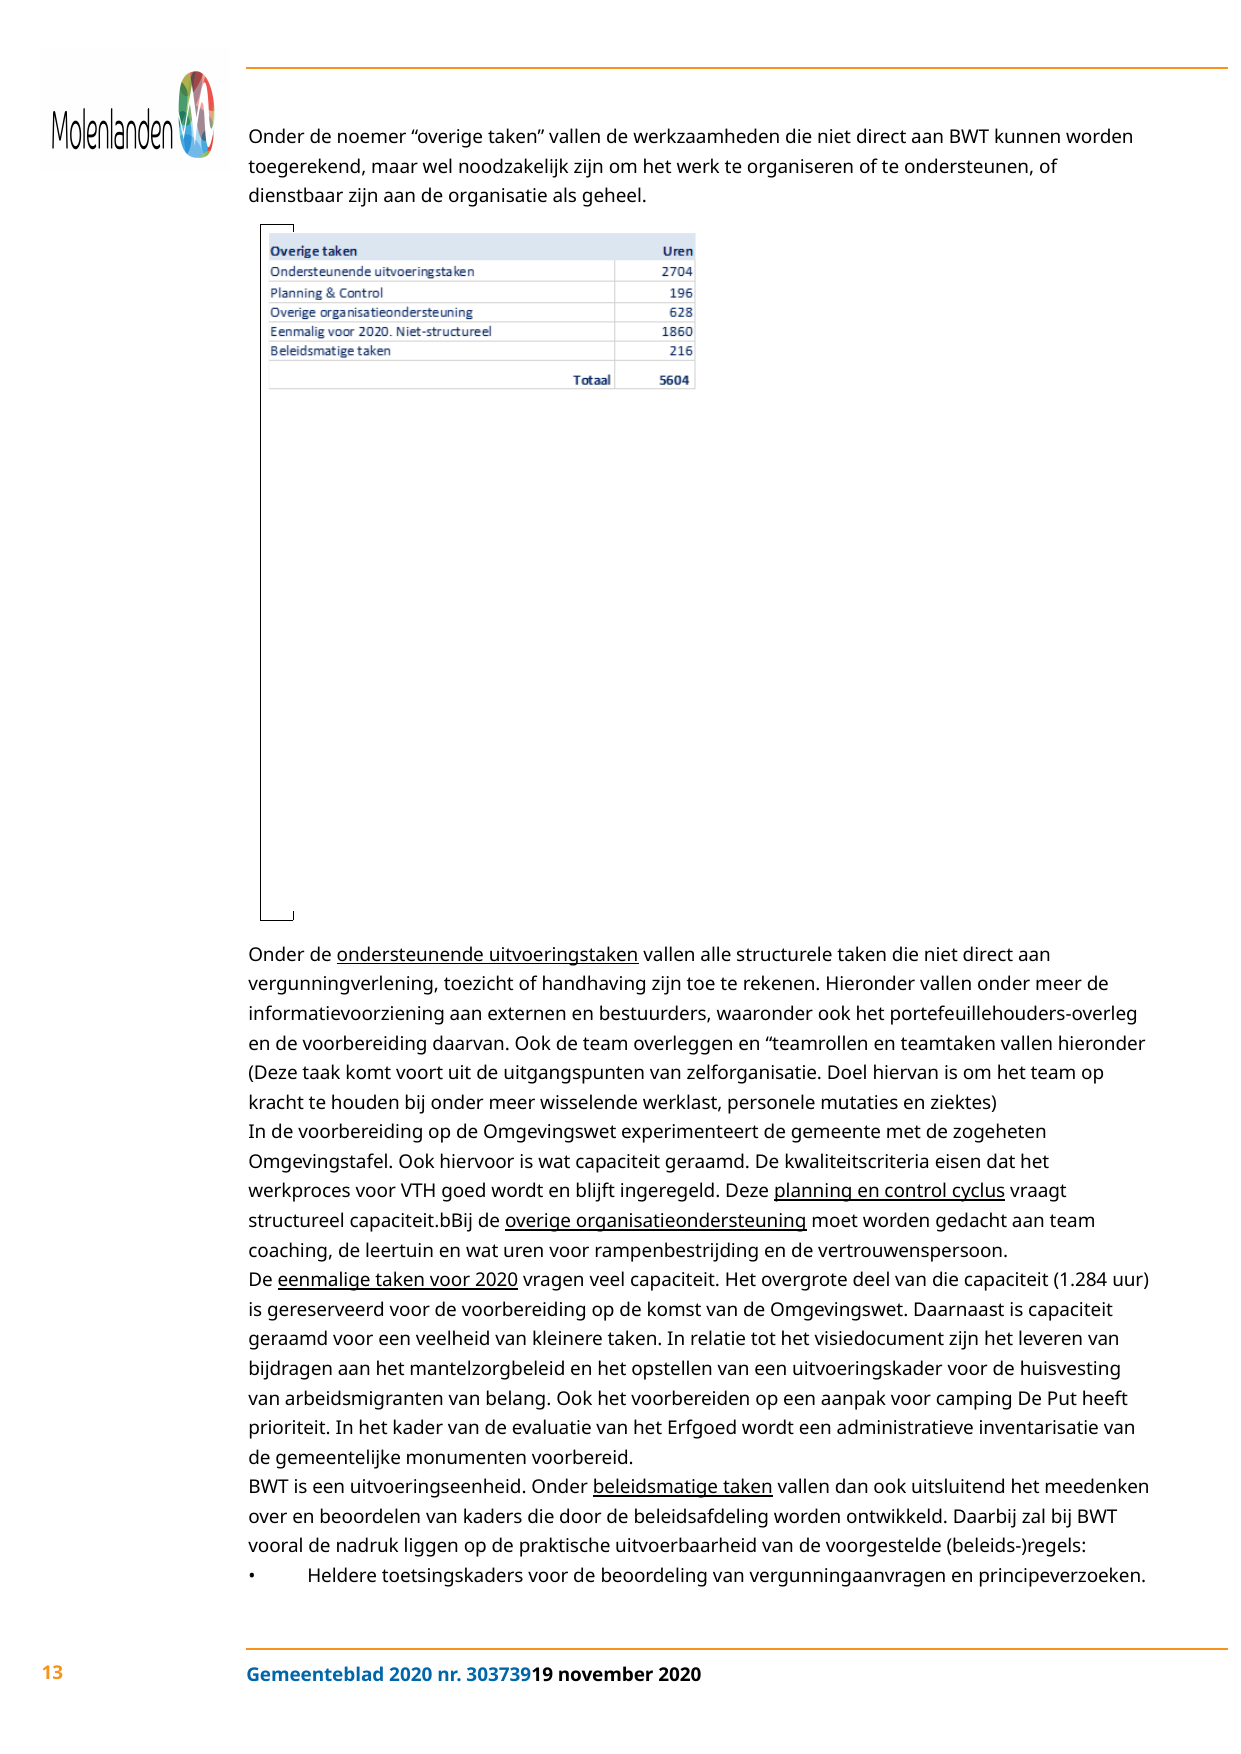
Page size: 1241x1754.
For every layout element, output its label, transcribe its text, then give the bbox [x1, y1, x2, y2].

picture [268, 232, 1173, 911]
picture [41, 47, 231, 172]
text BWT is een uitvoeringseenheid. Onder beleidsmatige taken vallen dan ook uitsluitend het meedenken over en beoordelen van kaders die door de beleidsafdeling worden ontwikkeld. Daarbij zal bij BWT vooral de nadruk liggen op de praktische uitvoerbaarheid van de voorgestelde (beleids-)regels: [248, 1473, 1152, 1558]
text In de voorbereiding op de Omgevingswet experimenteert de gemeente met de zogeheten Omgevingstafel. Ook hiervoor is wat capaciteit geraamd. De kwaliteitscriteria eisen dat het werkproces voor VTH goed wordt en blijft ingeregeld. Deze planning en control cyclus vraagt structureel capaciteit.bBij de overige organisatieondersteuning moet worden gedacht aan team coaching, de leertuin en wat uren voor rampenbestrijding en de vertrouwenspersoon. [248, 1118, 1152, 1263]
text Onder de noemer “overige taken” vallen de werkzaamheden die niet direct aan BWT kunnen worden toegerekend, maar wel noodzakelijk zijn om het werk te organiseren of te ondersteunen, of dienstbaar zijn aan de organisatie als geheel. [248, 123, 1152, 208]
list Heldere toetsingskaders voor de beoordeling van vergunningaanvragen en principeverzoeken. [248, 1562, 1152, 1588]
text Onder de ondersteunende uitvoeringstaken vallen alle structurele taken die niet direct aan vergunningverlening, toezicht of handhaving zijn toe te rekenen. Hieronder vallen onder meer de informatievoorziening aan externen en bestuurders, waaronder ook het portefeuillehouders-overleg en de voorbereiding daarvan. Ook de team overleggen en “teamrollen en teamtaken vallen hieronder (Deze taak komt voort uit de uitgangspunten van zelforganisatie. Doel hiervan is om het team op kracht te houden bij onder meer wisselende werklast, personele mutaties en ziektes) [248, 941, 1152, 1115]
text De eenmalige taken voor 2020 vragen veel capaciteit. Het overgrote deel van die capaciteit (1.284 uur) is gereserveerd voor de voorbereiding op de komst van de Omgevingswet. Daarnaast is capaciteit geraamd voor een veelheid van kleinere taken. In relatie tot het visiedocument zijn het leveren van bijdragen aan het mantelzorgbeleid en het opstellen van een uitvoeringskader voor de huisvesting van arbeidsmigranten van belang. Ook het voorbereiden op een aanpak voor camping De Put heeft prioriteit. In het kader van de evaluatie van het Erfgoed wordt een administratieve inventarisatie van de gemeentelijke monumenten voorbereid. [248, 1266, 1152, 1470]
